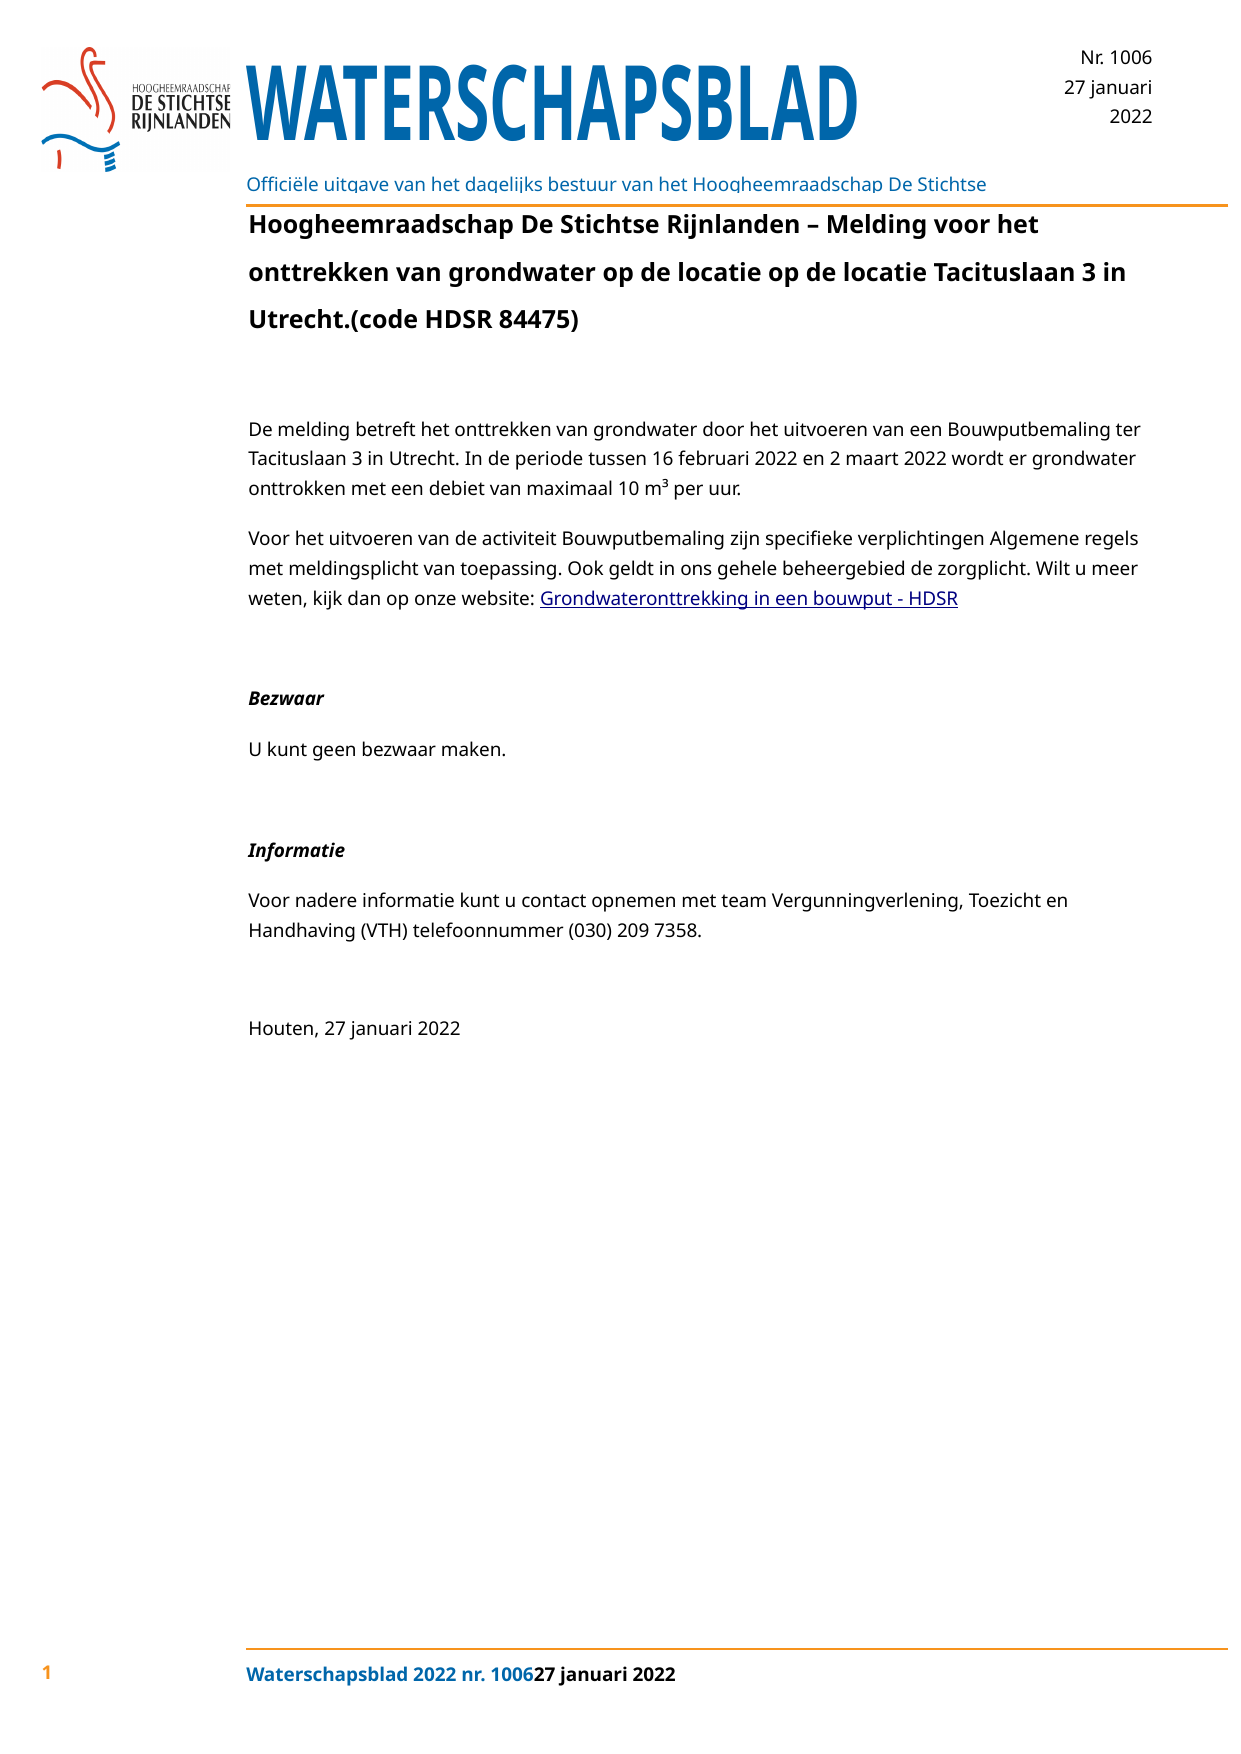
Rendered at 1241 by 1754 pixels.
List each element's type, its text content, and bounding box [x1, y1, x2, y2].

picture [41, 47, 231, 172]
text De melding betreft het onttrekken van grondwater door het uitvoeren van een Bouwputbemaling ter Tacituslaan 3 in Utrecht. In de periode tussen 16 februari 2022 en 2 maart 2022 wordt er grondwater onttrokken met een debiet van maximaal 10 m³ per uur. [248, 416, 1152, 501]
text Voor het uitvoeren van de activiteit Bouwputbemaling zijn specifieke verplichtingen Algemene regels met meldingsplicht van toepassing. Ook geldt in ons gehele beheergebied de zorgplicht. Wilt u meer weten, kijk dan op onze website: Grondwateronttrekking in een bouwput - HDSR [248, 526, 1152, 610]
text Voor nadere informatie kunt u contact opnemen met team Vergunningverlening, Toezicht en Handhaving (VTH) telefoonnummer (030) 209 7358. [248, 887, 1152, 942]
text Bezwaar [248, 686, 1152, 711]
text Houten, 27 januari 2022 [248, 1015, 1152, 1041]
text Informatie [248, 837, 1152, 862]
text U kunt geen bezwaar maken. [248, 736, 1152, 762]
text Hoogheemraadschap De Stichtse Rijnlanden – Melding voor het onttrekken van grondwater op de locatie op de locatie Tacituslaan 3 in Utrecht.(code HDSR 84475) [248, 207, 1152, 336]
